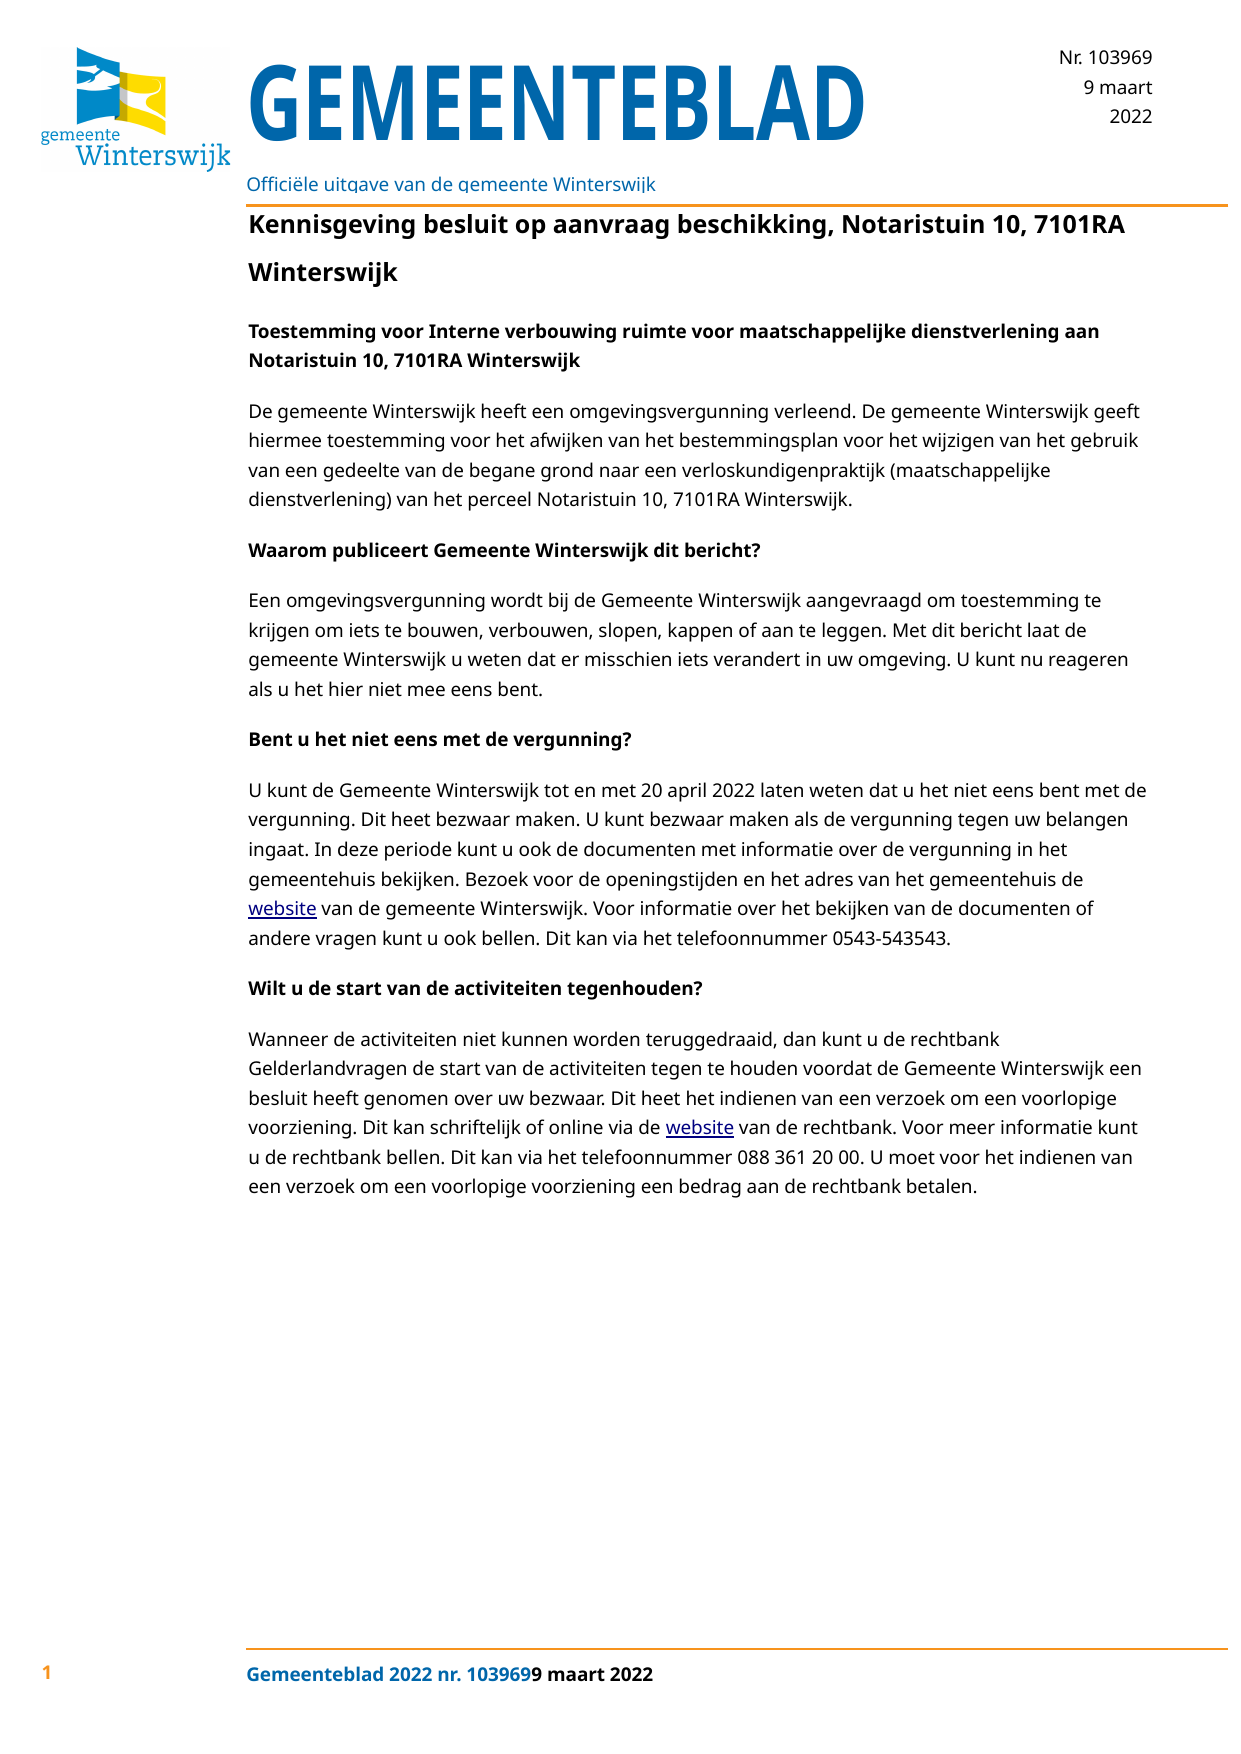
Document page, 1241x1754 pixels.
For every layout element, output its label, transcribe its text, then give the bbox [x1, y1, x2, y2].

text U kunt de Gemeente Winterswijk tot en met 20 april 2022 laten weten dat u het niet eens bent met de vergunning. Dit heet bezwaar maken. U kunt bezwaar maken als de vergunning tegen uw belangen ingaat. In deze periode kunt u ook de documenten met informatie over de vergunning in het gemeentehuis bekijken. Bezoek voor de openingstijden en het adres van het gemeentehuis de website van de gemeente Winterswijk. Voor informatie over het bekijken van de documenten of andere vragen kunt u ook bellen. Dit kan via het telefoonnummer 0543-543543. [248, 777, 1152, 951]
picture [41, 47, 231, 172]
text Een omgevingsvergunning wordt bij de Gemeente Winterswijk aangevraagd om toestemming te krijgen om iets te bouwen, verbouwen, slopen, kappen of aan te leggen. Met dit bericht laat de gemeente Winterswijk u weten dat er misschien iets verandert in uw omgeving. U kunt nu reageren als u het hier niet mee eens bent. [248, 587, 1152, 702]
text Toestemming voor Interne verbouwing ruimte voor maatschappelijke dienstverlening aan Notaristuin 10, 7101RA Winterswijk [248, 318, 1152, 373]
text Waarom publiceert Gemeente Winterswijk dit bericht? [248, 537, 1152, 563]
text Wanneer de activiteiten niet kunnen worden teruggedraaid, dan kunt u de rechtbank Gelderlandvragen de start van de activiteiten tegen te houden voordat de Gemeente Winterswijk een besluit heeft genomen over uw bezwaar. Dit heet het indienen van een verzoek om een voorlopige voorziening. Dit kan schriftelijk of online via de website van de rechtbank. Voor meer informatie kunt u de rechtbank bellen. Dit kan via het telefoonnummer 088 361 20 00. U moet voor het indienen van een verzoek om een voorlopige voorziening een bedrag aan de rechtbank betalen. [248, 1026, 1152, 1199]
picture [225, 153, 231, 162]
text Wilt u de start van de activiteiten tegenhouden? [248, 975, 1152, 1001]
text Bent u het niet eens met de vergunning? [248, 727, 1152, 752]
text De gemeente Winterswijk heeft een omgevingsvergunning verleend. De gemeente Winterswijk geeft hiermee toestemming voor het afwijken van het bestemmingsplan voor het wijzigen van het gebruik van een gedeelte van de begane grond naar een verloskundigenpraktijk (maatschappelijke dienstverlening) van het perceel Notaristuin 10, 7101RA Winterswijk. [248, 398, 1152, 512]
text Kennisgeving besluit op aanvraag beschikking, Notaristuin 10, 7101RA Winterswijk [248, 207, 1152, 288]
